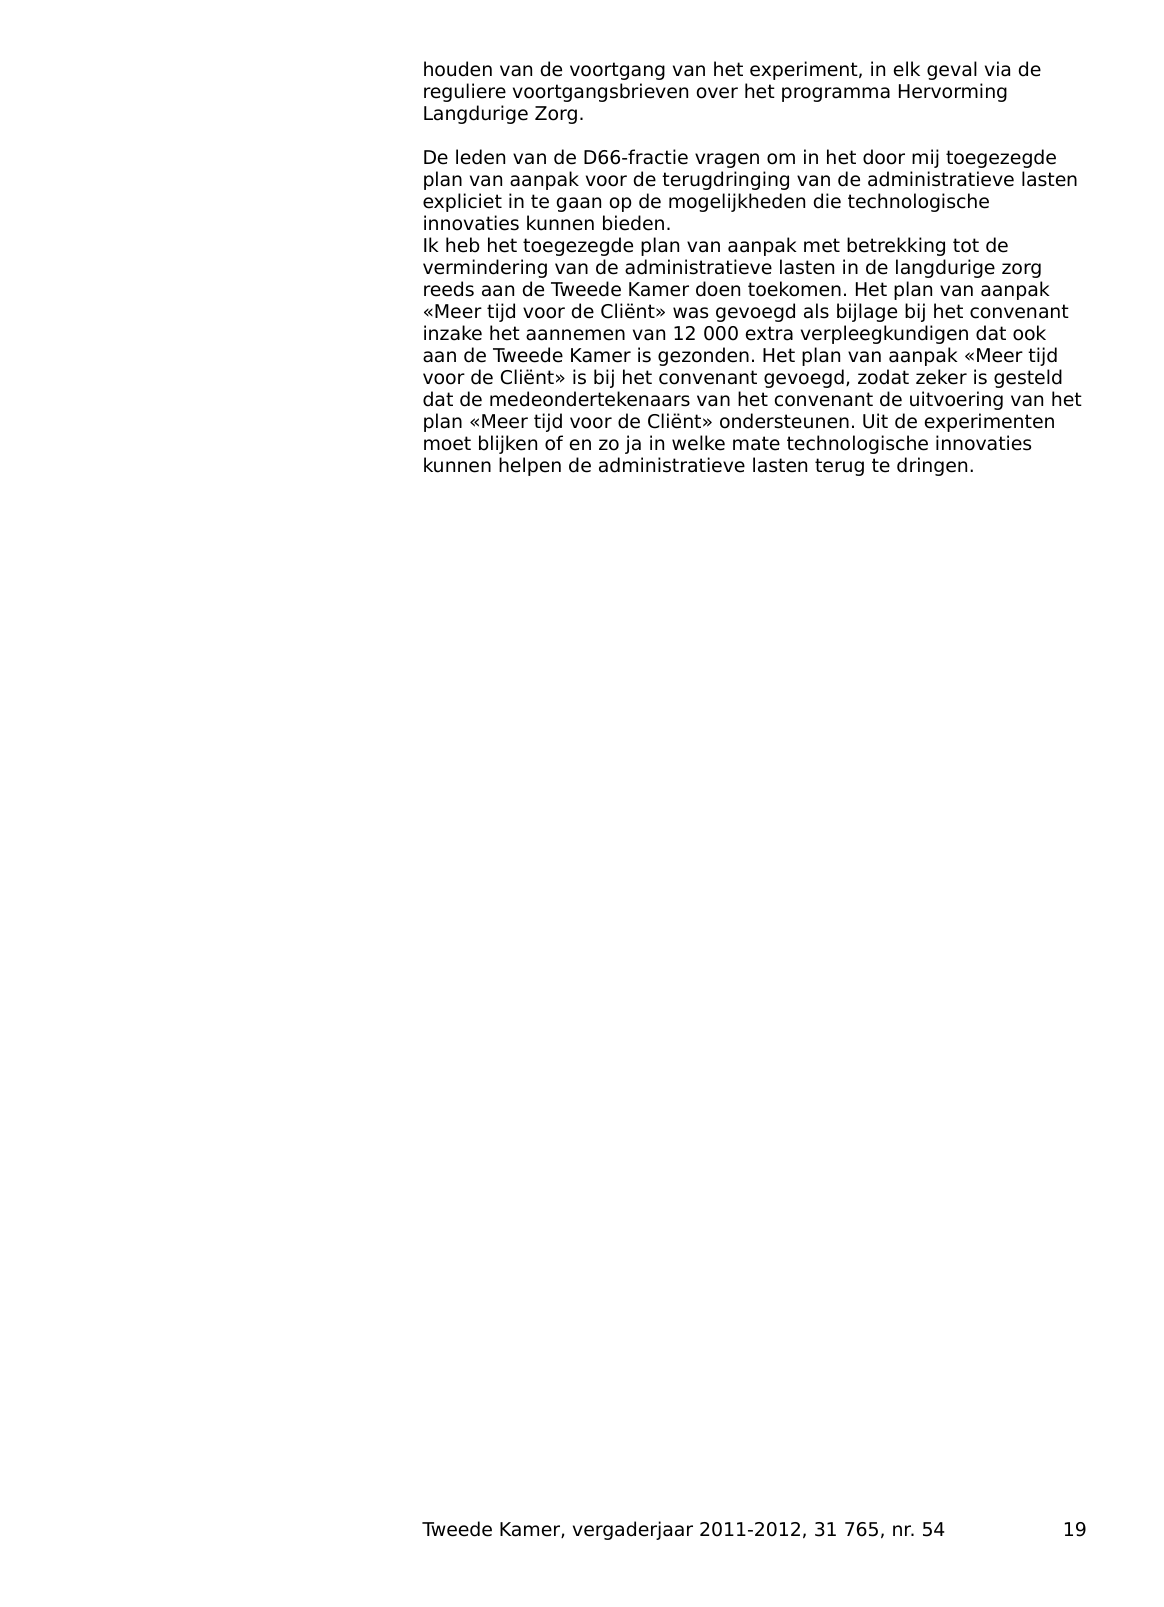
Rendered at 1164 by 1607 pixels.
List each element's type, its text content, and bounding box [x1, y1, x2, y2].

text De leden van de D66-fractie vragen om in het door mij toegezegde plan van aanpak voor de terugdringing van de administratieve lasten expliciet in te gaan op de mogelijkheden die technologische innovaties kunnen bieden. [422, 147, 1087, 235]
text houden van de voortgang van het experiment, in elk geval via de reguliere voortgangsbrieven over het programma Hervorming Langdurige Zorg. [422, 59, 1087, 125]
text Ik heb het toegezegde plan van aanpak met betrekking tot de vermindering van de administratieve lasten in de langdurige zorg reeds aan de Tweede Kamer doen toekomen. Het plan van aanpak «Meer tijd voor de Cliënt» was gevoegd als bijlage bij het convenant inzake het aannemen van 12 000 extra verpleegkundigen dat ook aan de Tweede Kamer is gezonden. Het plan van aanpak «Meer tijd voor de Cliënt» is bij het convenant gevoegd, zodat zeker is gesteld dat de medeondertekenaars van het convenant de uitvoering van het plan «Meer tijd voor de Cliënt» ondersteunen. Uit de experimenten moet blijken of en zo ja in welke mate technologische innovaties kunnen helpen de administratieve lasten terug te dringen. [422, 235, 1087, 477]
